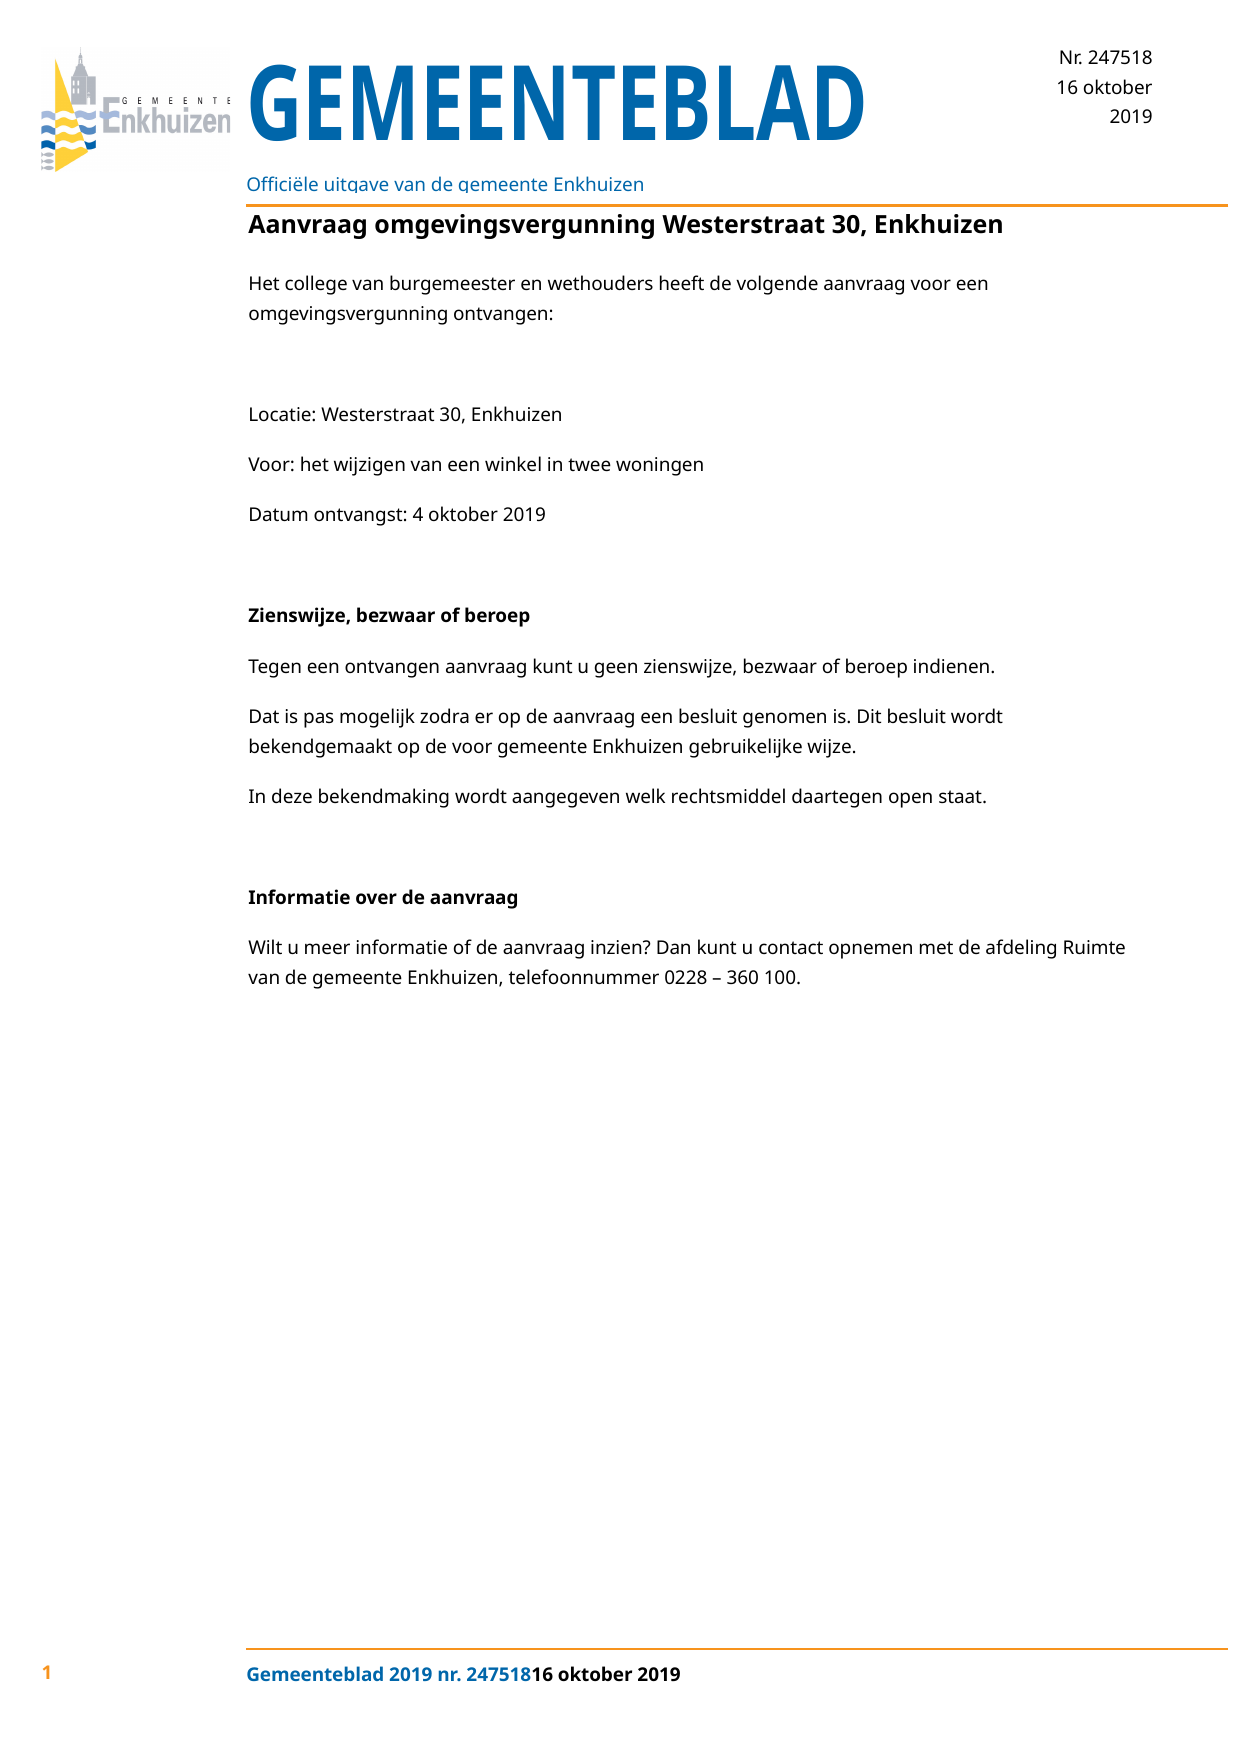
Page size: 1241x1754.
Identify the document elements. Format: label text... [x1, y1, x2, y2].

picture [41, 47, 231, 172]
text Aanvraag omgevingsvergunning Westerstraat 30, Enkhuizen [248, 207, 1152, 241]
text In deze bekendmaking wordt aangegeven welk rechtsmiddel daartegen open staat. [248, 783, 1152, 809]
text Voor: het wijzigen van een winkel in twee woningen [248, 451, 1152, 477]
text Tegen een ontvangen aanvraag kunt u geen zienswijze, bezwaar of beroep indienen. [248, 653, 1152, 678]
text Locatie: Westerstraat 30, Enkhuizen [248, 401, 1152, 426]
text Informatie over de aanvraag [248, 884, 1152, 910]
text Zienswijze, bezwaar of beroep [248, 602, 1152, 628]
text Datum ontvangst: 4 oktober 2019 [248, 502, 1152, 527]
text Wilt u meer informatie of de aanvraag inzien? Dan kunt u contact opnemen met de afdeling Ruimte van de gemeente Enkhuizen, telefoonnummer 0228 – 360 100. [248, 934, 1152, 990]
text Dat is pas mogelijk zodra er op de aanvraag een besluit genomen is. Dit besluit wordt bekendgemaakt op de voor gemeente Enkhuizen gebruikelijke wijze. [248, 703, 1152, 758]
text Het college van burgemeester en wethouders heeft de volgende aanvraag voor een omgevingsvergunning ontvangen: [248, 270, 1152, 326]
